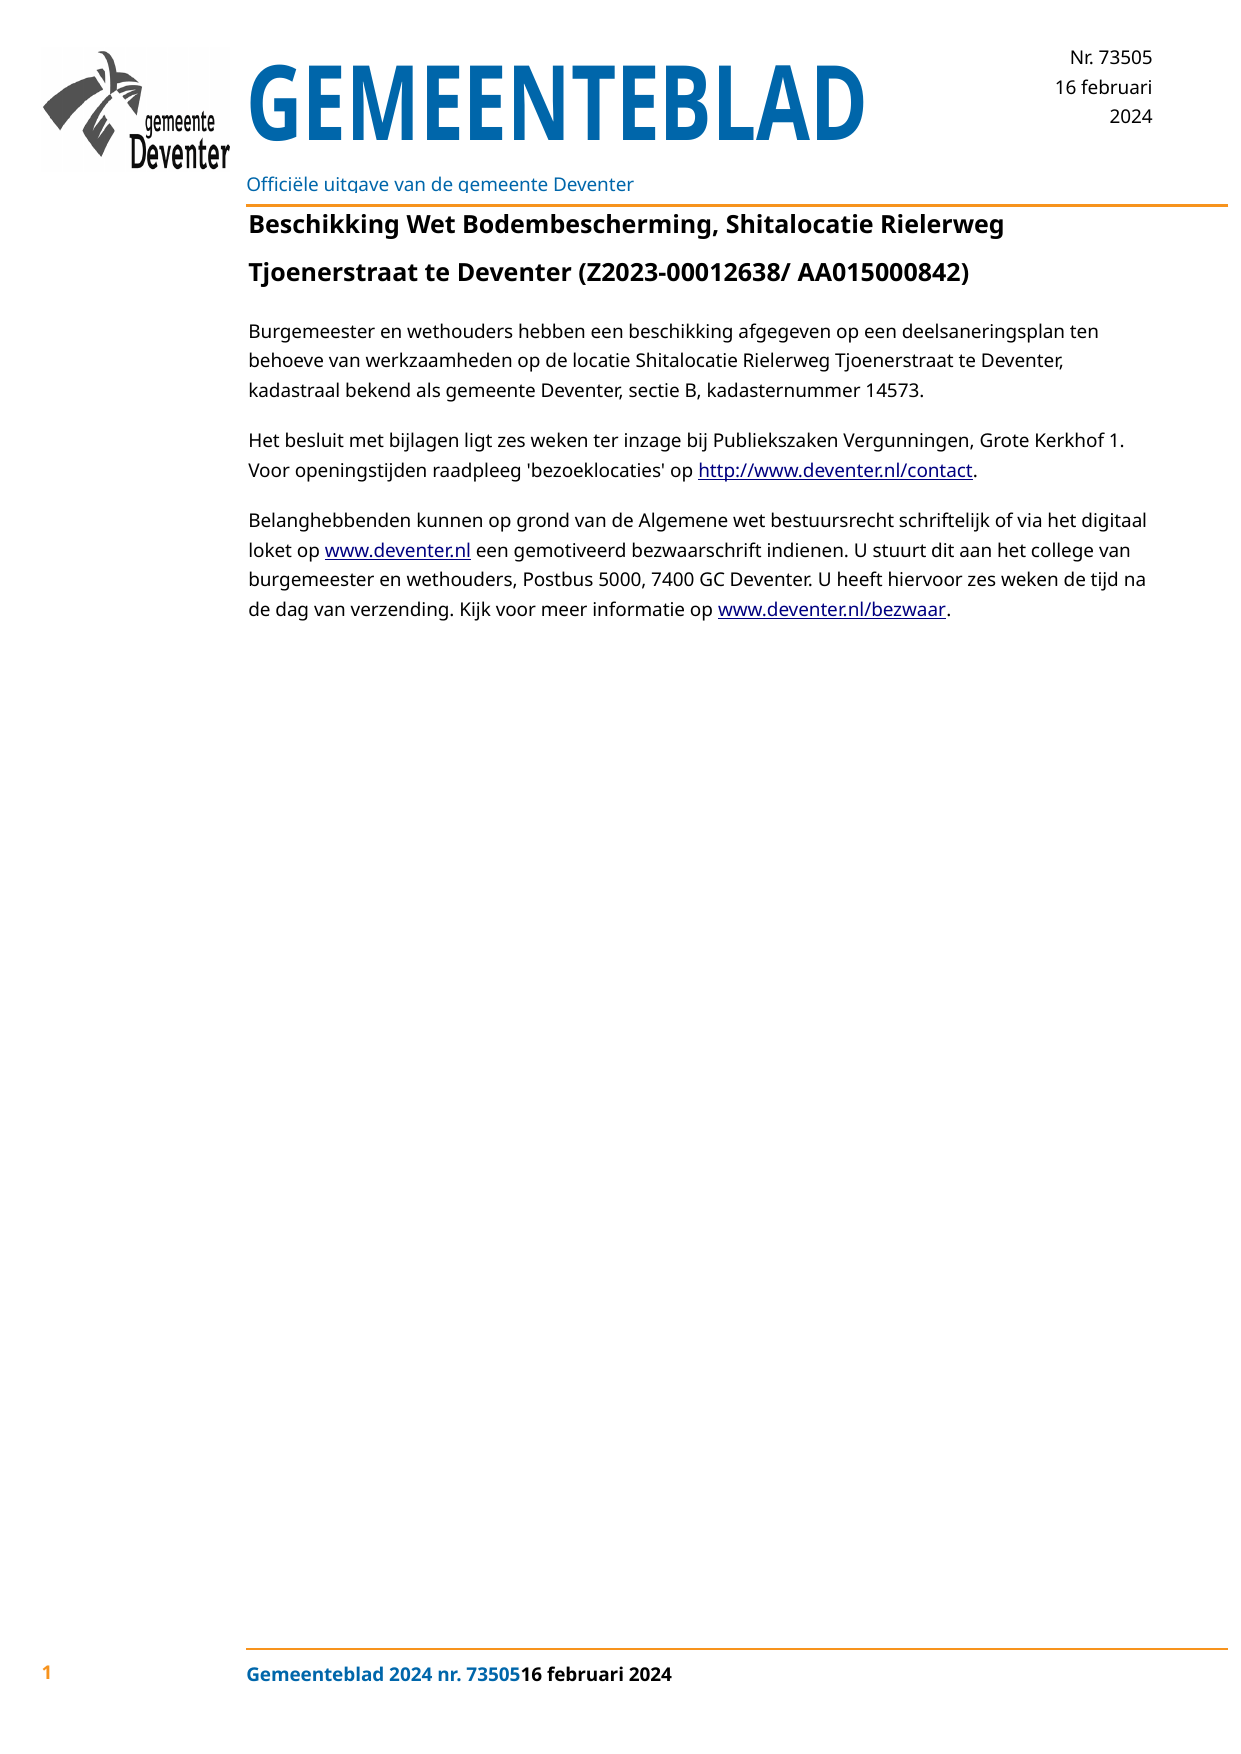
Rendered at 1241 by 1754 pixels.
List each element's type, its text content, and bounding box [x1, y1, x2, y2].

text Het besluit met bijlagen ligt zes weken ter inzage bij Publiekszaken Vergunningen, Grote Kerkhof 1. Voor openingstijden raadpleeg 'bezoeklocaties' op http://www.deventer.nl/contact. [248, 427, 1152, 483]
text Beschikking Wet Bodembescherming, Shitalocatie Rielerweg Tjoenerstraat te Deventer (Z2023-00012638/ AA015000842) [248, 207, 1152, 288]
picture [41, 47, 231, 172]
text Burgemeester en wethouders hebben een beschikking afgegeven op een deelsaneringsplan ten behoeve van werkzaamheden op de locatie Shitalocatie Rielerweg Tjoenerstraat te Deventer, kadastraal bekend als gemeente Deventer, sectie B, kadasternummer 14573. [248, 318, 1152, 403]
text Belanghebbenden kunnen op grond van de Algemene wet bestuursrecht schriftelijk of via het digitaal loket op www.deventer.nl een gemotiveerd bezwaarschrift indienen. U stuurt dit aan het college van burgemeester en wethouders, Postbus 5000, 7400 GC Deventer. U heeft hiervoor zes weken de tijd na de dag van verzending. Kijk voor meer informatie op www.deventer.nl/bezwaar. [248, 507, 1152, 622]
